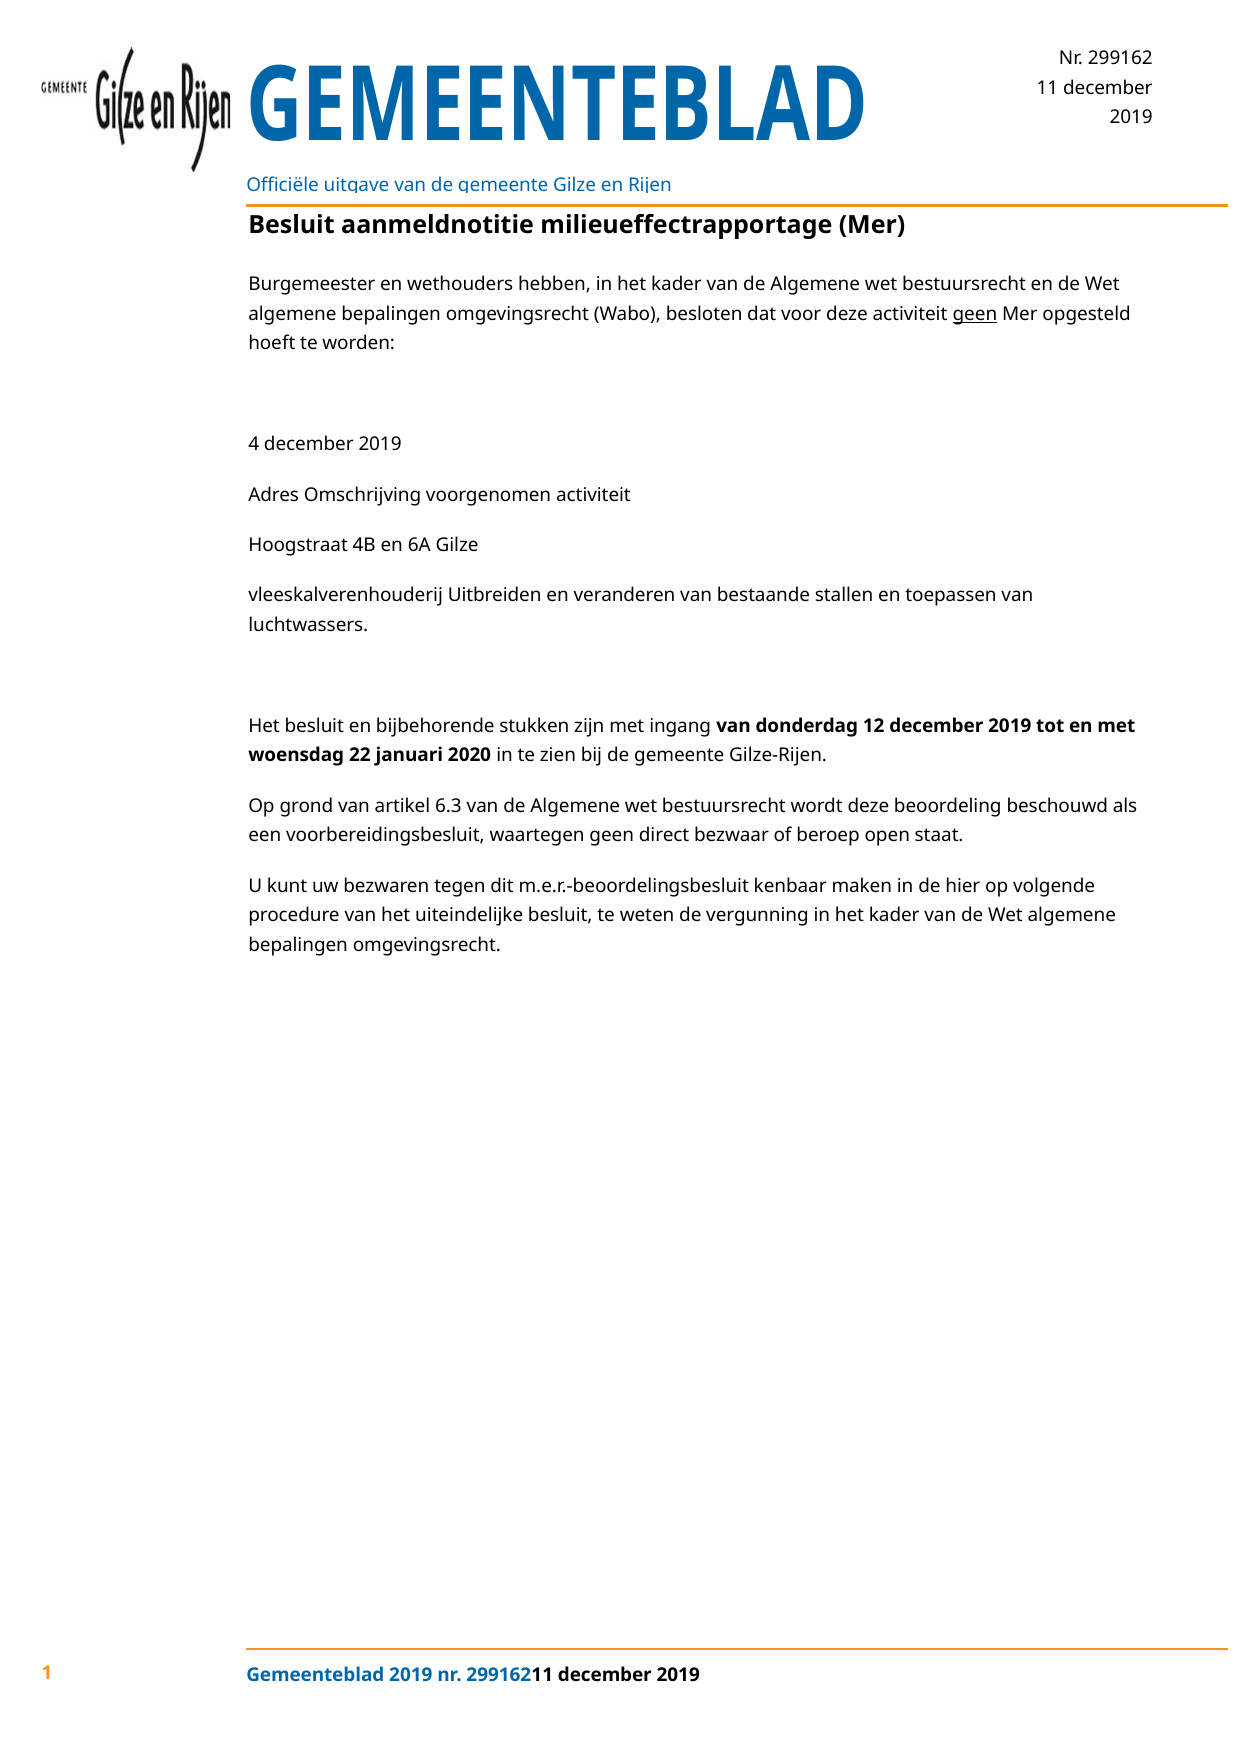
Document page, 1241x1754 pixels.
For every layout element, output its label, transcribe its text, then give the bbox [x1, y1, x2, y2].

text Het besluit en bijbehorende stukken zijn met ingang van donderdag 12 december 2019 tot en met woensdag 22 januari 2020 in te zien bij de gemeente Gilze-Rijen. [248, 712, 1152, 767]
text Besluit aanmeldnotitie milieueffectrapportage (Mer) [248, 207, 1152, 241]
text Burgemeester en wethouders hebben, in het kader van de Algemene wet bestuursrecht en de Wet algemene bepalingen omgevingsrecht (Wabo), besloten dat voor deze activiteit geen Mer opgesteld hoeft te worden: [248, 270, 1152, 355]
picture [41, 47, 231, 172]
text vleeskalverenhouderij Uitbreiden en veranderen van bestaande stallen en toepassen van luchtwassers. [248, 582, 1152, 637]
text Adres Omschrijving voorgenomen activiteit [248, 481, 1152, 506]
text Hoogstraat 4B en 6A Gilze [248, 531, 1152, 557]
text 4 december 2019 [248, 430, 1152, 456]
text U kunt uw bezwaren tegen dit m.e.r.-beoordelingsbesluit kenbaar maken in de hier op volgende procedure van het uiteindelijke besluit, te weten de vergunning in het kader van de Wet algemene bepalingen omgevingsrecht. [248, 872, 1152, 957]
text Op grond van artikel 6.3 van de Algemene wet bestuursrecht wordt deze beoordeling beschouwd als een voorbereidingsbesluit, waartegen geen direct bezwaar of beroep open staat. [248, 792, 1152, 847]
